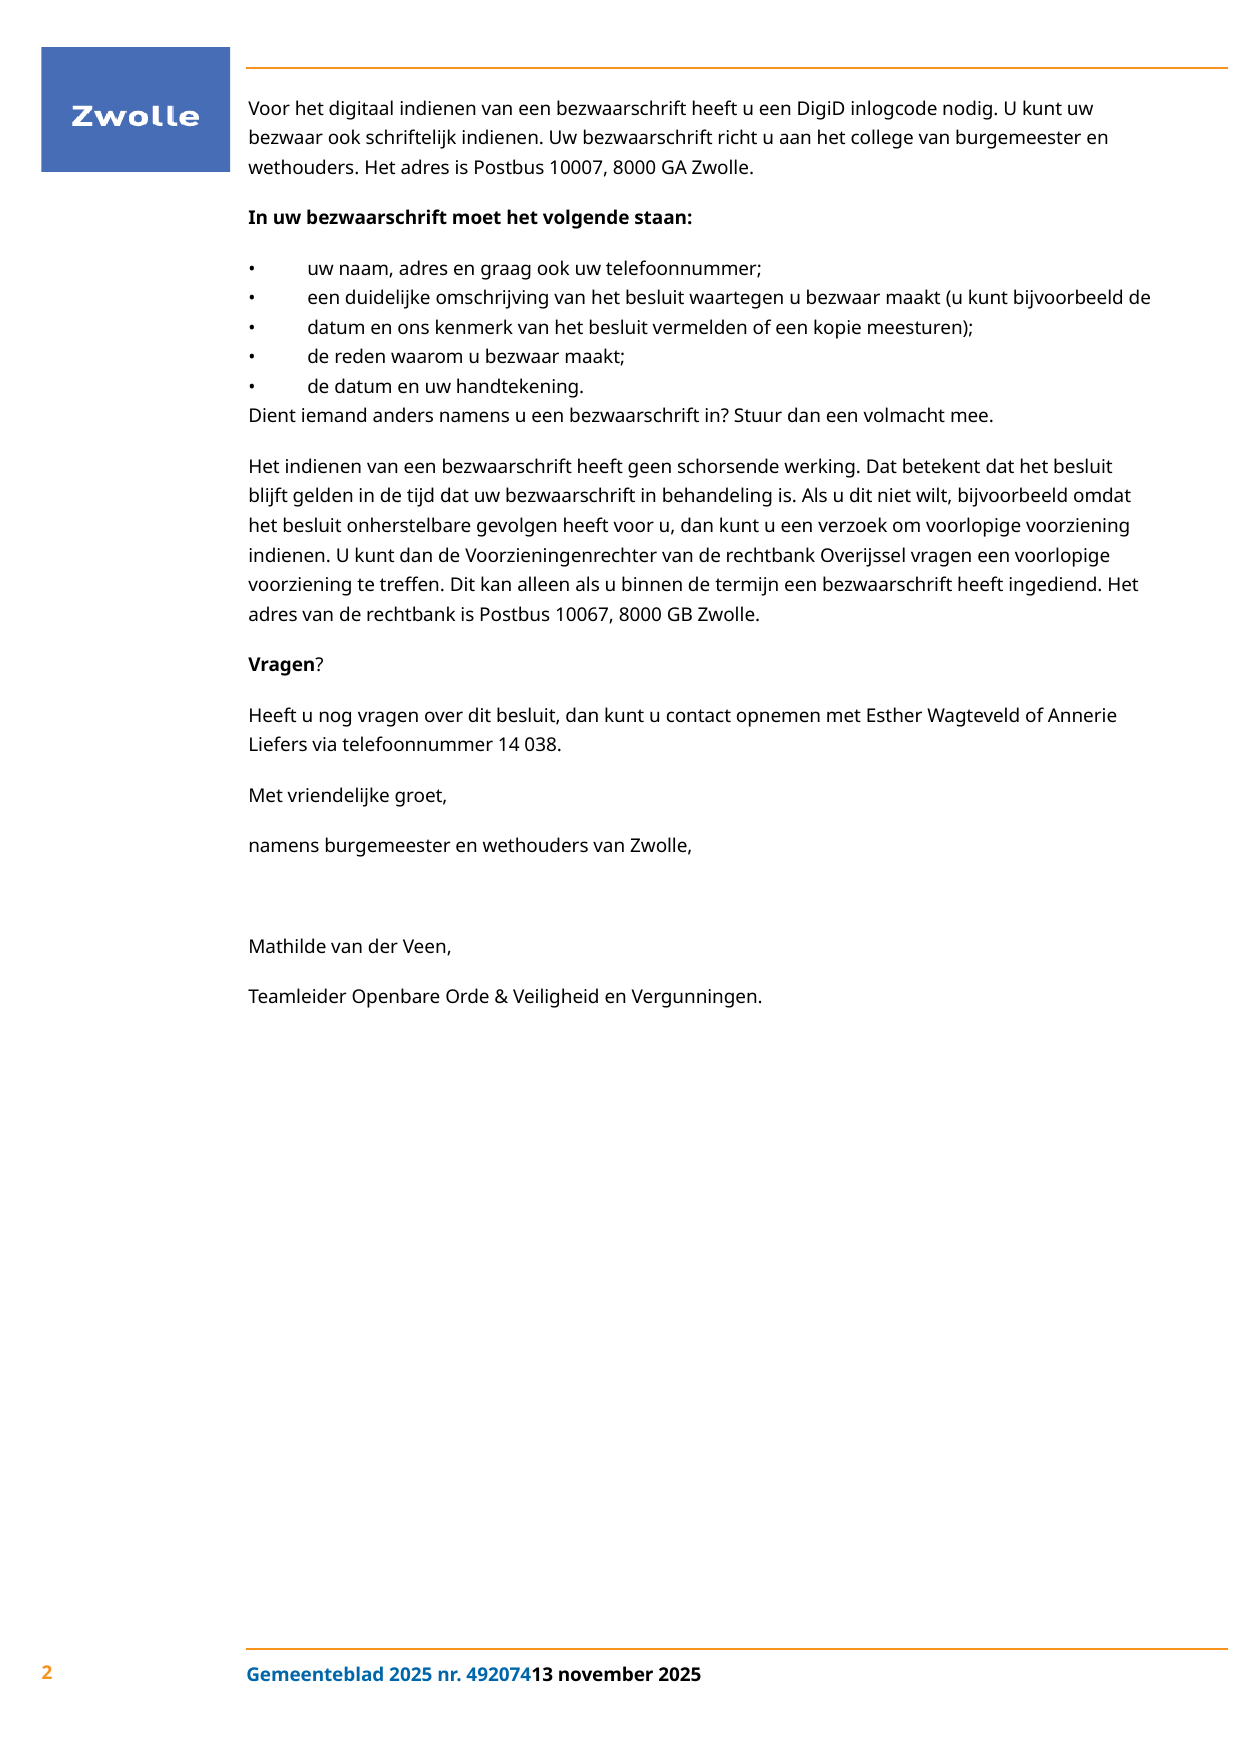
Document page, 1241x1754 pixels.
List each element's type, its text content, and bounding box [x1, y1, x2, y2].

list de datum en uw handtekening. [248, 373, 1152, 399]
text Mathilde van der Veen, [248, 933, 1152, 959]
text Vragen? [248, 651, 1152, 677]
text Heeft u nog vragen over dit besluit, dan kunt u contact opnemen met Esther Wagteveld of Annerie Liefers via telefoonnummer 14 038. [248, 702, 1152, 757]
text Met vriendelijke groet, [248, 782, 1152, 808]
text In uw bezwaarschrift moet het volgende staan: [248, 204, 1152, 230]
picture [41, 47, 231, 172]
list een duidelijke omschrijving van het besluit waartegen u bezwaar maakt (u kunt bijvoorbeeld de [248, 284, 1152, 310]
text Het indienen van een bezwaarschrift heeft geen schorsende werking. Dat betekent dat het besluit blijft gelden in de tijd dat uw bezwaarschrift in behandeling is. Als u dit niet wilt, bijvoorbeeld omdat het besluit onherstelbare gevolgen heeft voor u, dan kunt u een verzoek om voorlopige voorziening indienen. U kunt dan de Voorzieningenrechter van de rechtbank Overijssel vragen een voorlopige voorziening te treffen. Dit kan alleen als u binnen de termijn een bezwaarschrift heeft ingediend. Het adres van de rechtbank is Postbus 10067, 8000 GB Zwolle. [248, 453, 1152, 627]
text Voor het digitaal indienen van een bezwaarschrift heeft u een DigiD inlogcode nodig. U kunt uw bezwaar ook schriftelijk indienen. Uw bezwaarschrift richt u aan het college van burgemeester en wethouders. Het adres is Postbus 10007, 8000 GA Zwolle. [248, 95, 1152, 180]
text namens burgemeester en wethouders van Zwolle, [248, 832, 1152, 858]
list uw naam, adres en graag ook uw telefoonnummer; [248, 255, 1152, 281]
list datum en ons kenmerk van het besluit vermelden of een kopie meesturen); [248, 314, 1152, 340]
list de reden waarom u bezwaar maakt; [248, 343, 1152, 369]
text Dient iemand anders namens u een bezwaarschrift in? Stuur dan een volmacht mee. [248, 403, 1152, 428]
text Teamleider Openbare Orde & Veiligheid en Vergunningen. [248, 983, 1152, 1009]
